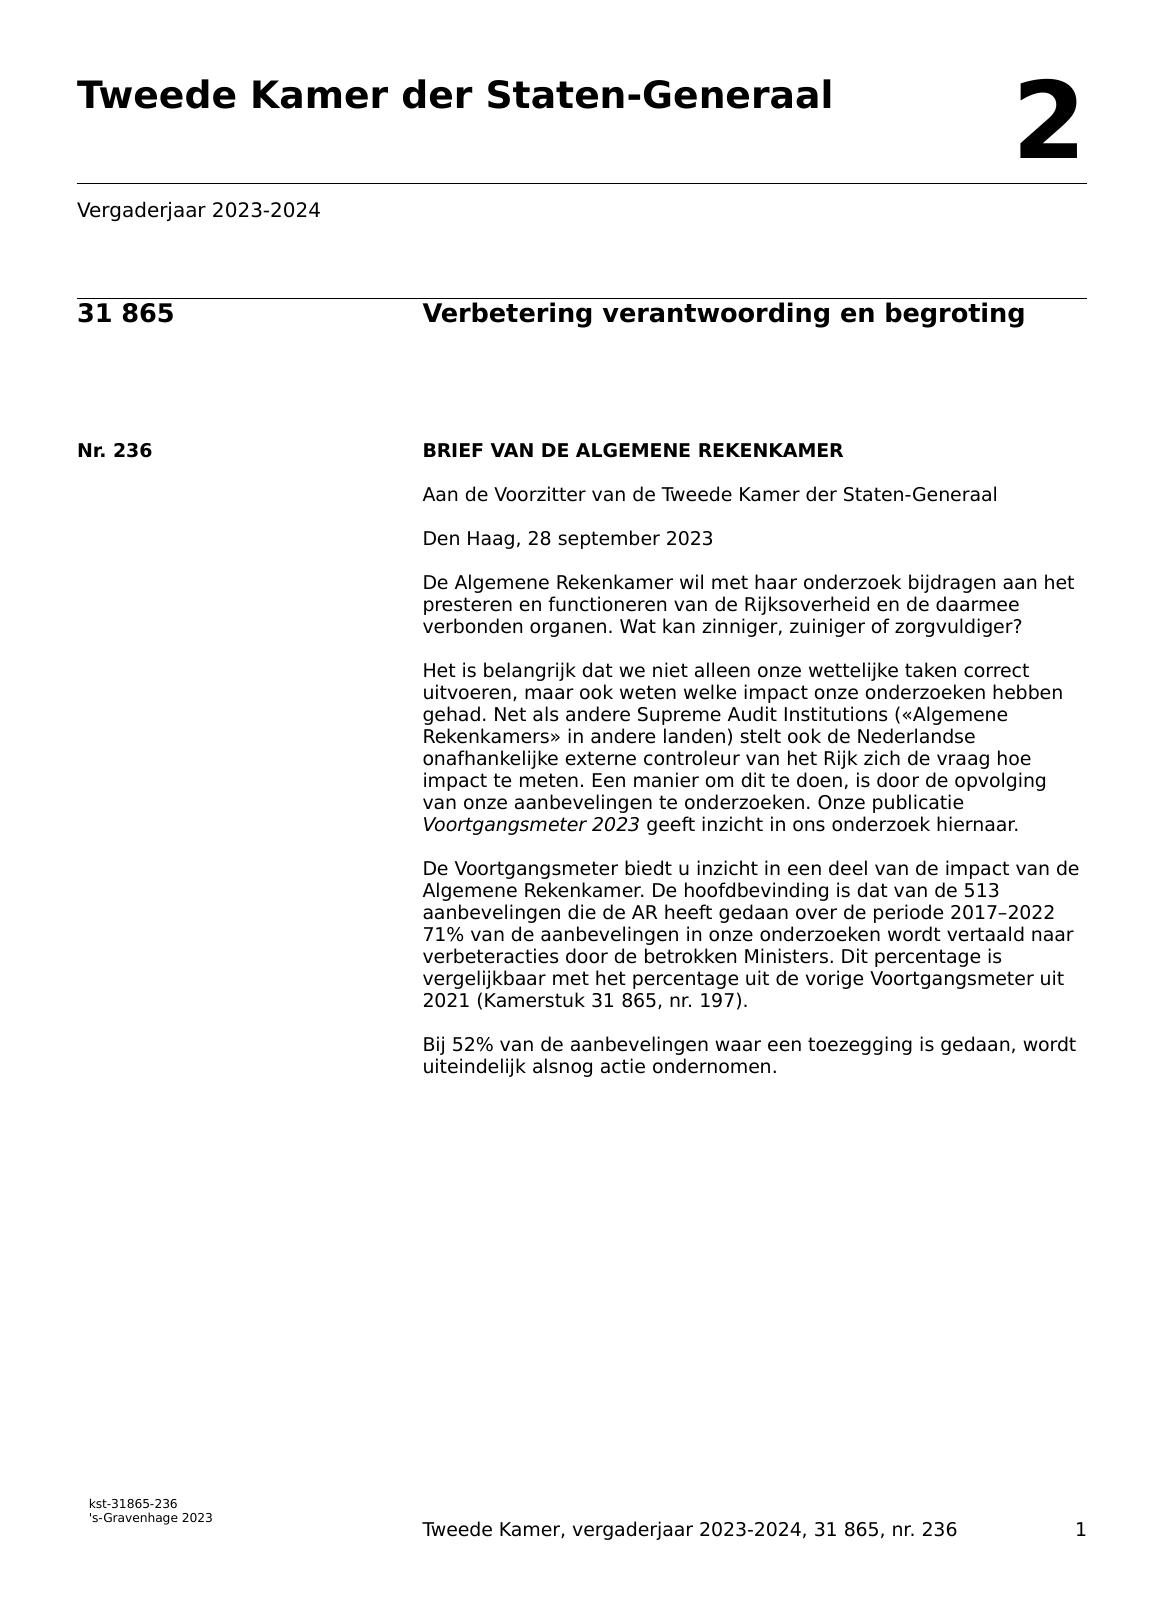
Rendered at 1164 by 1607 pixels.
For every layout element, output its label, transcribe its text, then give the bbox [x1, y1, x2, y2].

table_header Tweede Kamer der Staten-Generaal [77, 59, 886, 183]
text Aan de Voorzitter van de Tweede Kamer der Staten-Generaal [422, 484, 1087, 506]
text Den Haag, 28 september 2023 [422, 528, 1087, 550]
text 's-Gravenhage 2023 [88, 1511, 323, 1525]
table_header 2 [886, 59, 1087, 183]
text Het is belangrijk dat we niet alleen onze wettelijke taken correct uitvoeren, maar ook weten welke impact onze onderzoeken hebben gehad. Net als andere Supreme Audit Institutions («Algemene Rekenkamers» in andere landen) stelt ook de Nederlandse onafhankelijke externe controleur van het Rijk zich de vraag hoe impact te meten. Een manier om dit te doen, is door de opvolging van onze aanbevelingen te onderzoeken. Onze publicatie Voortgangsmeter 2023 geeft inzicht in ons onderzoek hiernaar. [422, 660, 1087, 836]
subtitle 31 865 Verbetering verantwoording en begroting [77, 299, 1087, 329]
subtitle Nr. 236 BRIEF VAN DE ALGEMENE REKENKAMER [77, 440, 1087, 462]
table_cell Vergaderjaar 2023-2024 [77, 184, 1087, 298]
text De Algemene Rekenkamer wil met haar onderzoek bijdragen aan het presteren en functioneren van de Rijksoverheid en de daarmee verbonden organen. Wat kan zinniger, zuiniger of zorgvuldiger? [422, 572, 1087, 638]
text Bij 52% van de aanbevelingen waar een toezegging is gedaan, wordt uiteindelijk alsnog actie ondernomen. [422, 1034, 1087, 1078]
text De Voortgangsmeter biedt u inzicht in een deel van de impact van de Algemene Rekenkamer. De hoofdbevinding is dat van de 513 aanbevelingen die de AR heeft gedaan over de periode 2017–2022 71% van de aanbevelingen in onze onderzoeken wordt vertaald naar verbeteracties door de betrokken Ministers. Dit percentage is vergelijkbaar met het percentage uit de vorige Voortgangsmeter uit 2021 (Kamerstuk 31 865, nr. 197). [422, 858, 1087, 1012]
text kst-31865-236 [88, 1497, 323, 1511]
